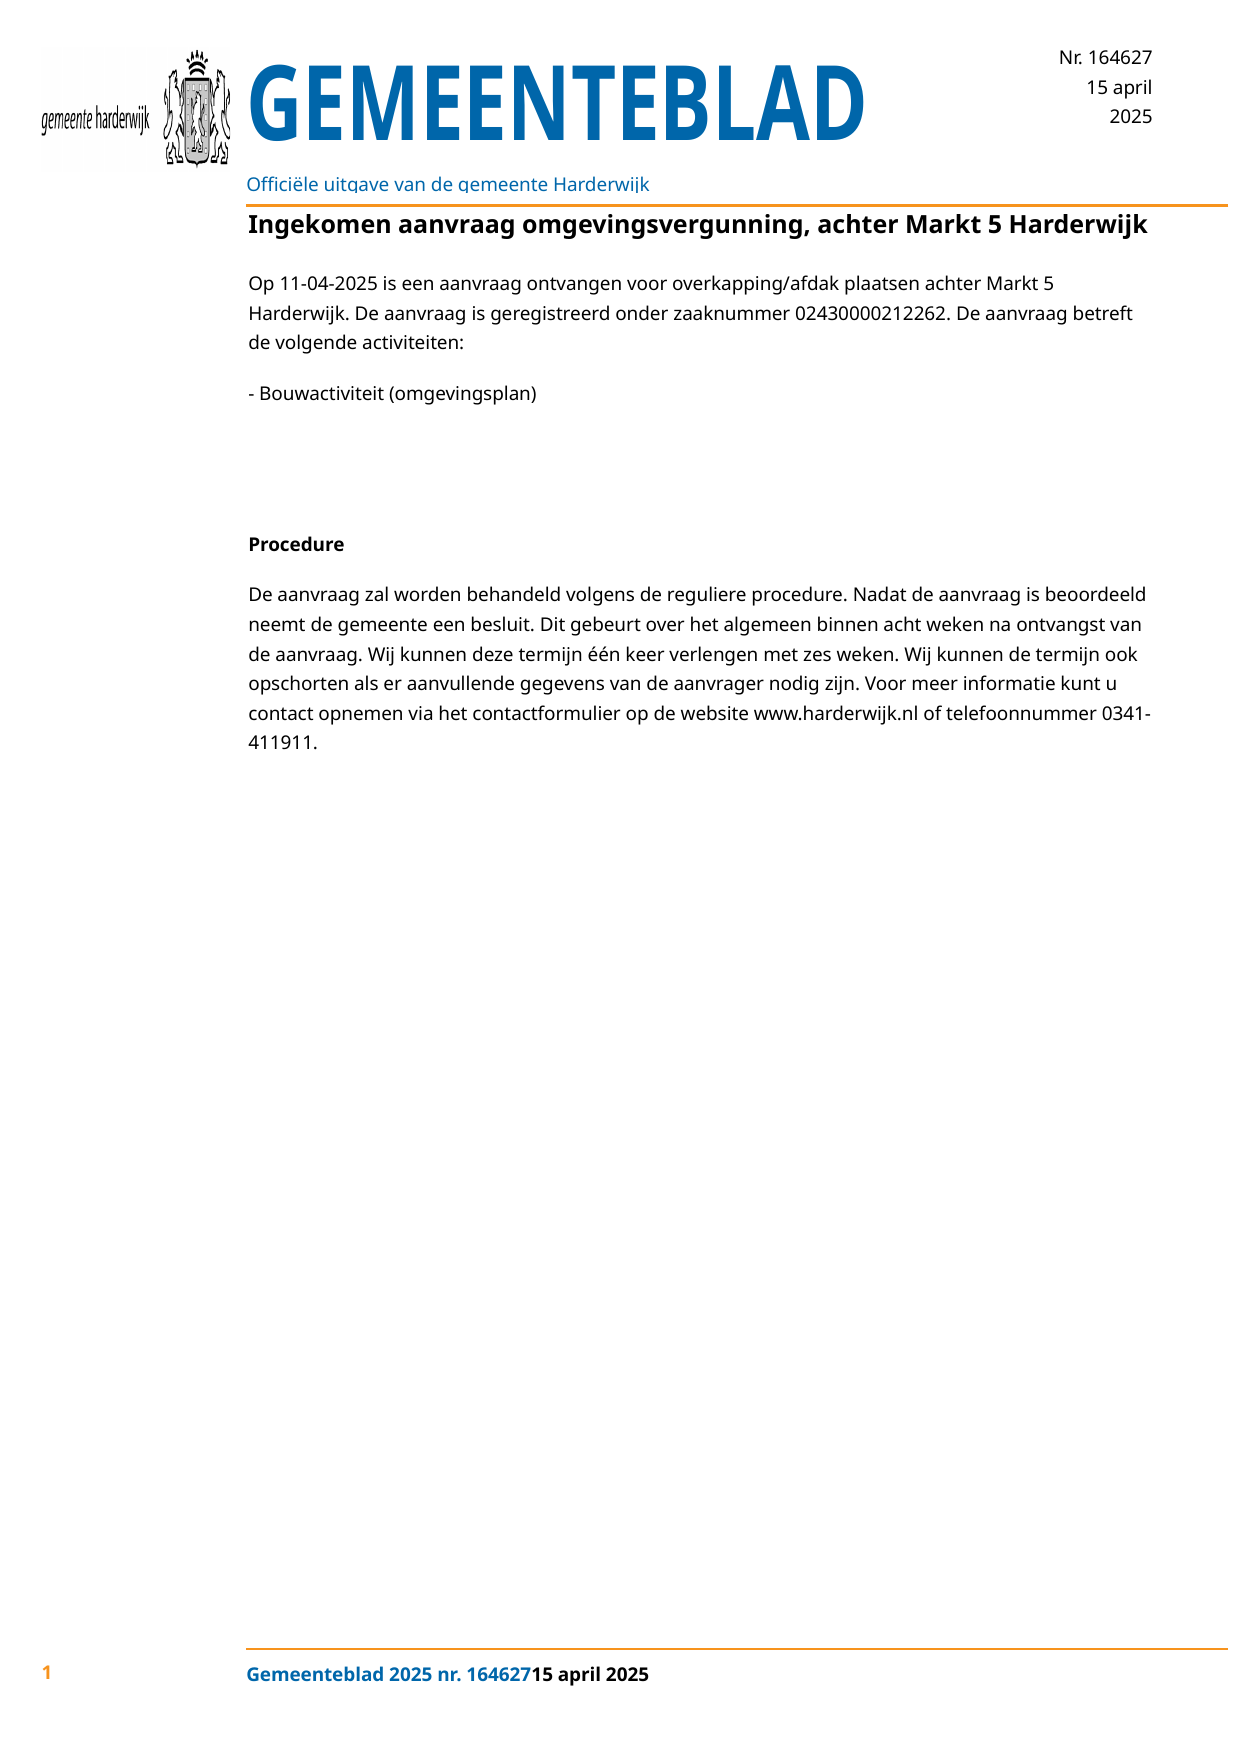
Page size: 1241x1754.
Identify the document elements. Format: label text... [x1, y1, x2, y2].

text De aanvraag zal worden behandeld volgens de reguliere procedure. Nadat de aanvraag is beoordeeld neemt de gemeente een besluit. Dit gebeurt over het algemeen binnen acht weken na ontvangst van de aanvraag. Wij kunnen deze termijn één keer verlengen met zes weken. Wij kunnen de termijn ook opschorten als er aanvullende gegevens van de aanvrager nodig zijn. Voor meer informatie kunt u contact opnemen via het contactformulier op de website www.harderwijk.nl of telefoonnummer 0341-411911. [248, 582, 1152, 755]
picture [41, 47, 231, 172]
text Procedure [248, 531, 1152, 557]
text Ingekomen aanvraag omgevingsvergunning, achter Markt 5 Harderwijk [248, 207, 1152, 241]
text Op 11-04-2025 is een aanvraag ontvangen voor overkapping/afdak plaatsen achter Markt 5 Harderwijk. De aanvraag is geregistreerd onder zaaknummer 02430000212262. De aanvraag betreft de volgende activiteiten: [248, 270, 1152, 355]
text - Bouwactiviteit (omgevingsplan) [248, 380, 1152, 406]
